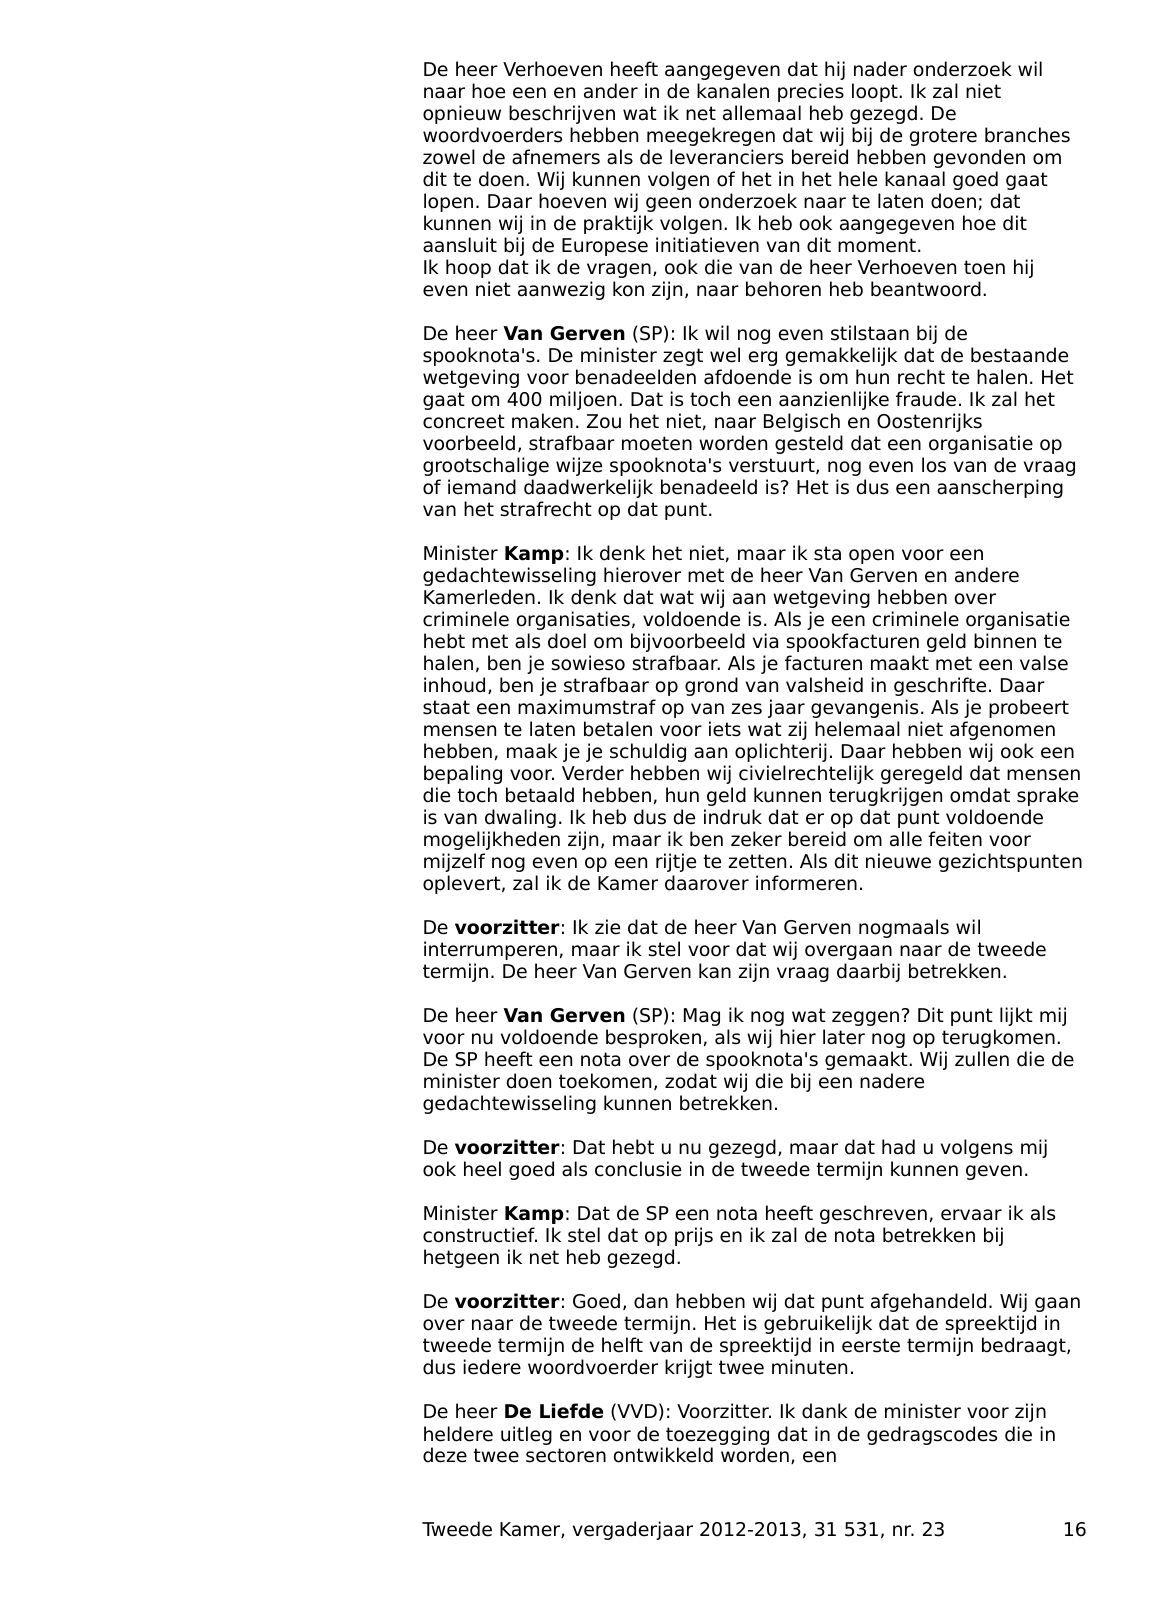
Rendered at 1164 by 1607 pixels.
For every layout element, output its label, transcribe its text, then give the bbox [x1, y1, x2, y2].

text De heer Verhoeven heeft aangegeven dat hij nader onderzoek wil naar hoe een en ander in de kanalen precies loopt. Ik zal niet opnieuw beschrijven wat ik net allemaal heb gezegd. De woordvoerders hebben meegekregen dat wij bij de grotere branches zowel de afnemers als de leveranciers bereid hebben gevonden om dit te doen. Wij kunnen volgen of het in het hele kanaal goed gaat lopen. Daar hoeven wij geen onderzoek naar te laten doen; dat kunnen wij in de praktijk volgen. Ik heb ook aangegeven hoe dit aansluit bij de Europese initiatieven van dit moment. [422, 59, 1087, 257]
text De voorzitter: Ik zie dat de heer Van Gerven nogmaals wil interrumperen, maar ik stel voor dat wij overgaan naar de tweede termijn. De heer Van Gerven kan zijn vraag daarbij betrekken. [422, 917, 1087, 983]
text De heer Van Gerven (SP): Ik wil nog even stilstaan bij de spooknota's. De minister zegt wel erg gemakkelijk dat de bestaande wetgeving voor benadeelden afdoende is om hun recht te halen. Het gaat om 400 miljoen. Dat is toch een aanzienlijke fraude. Ik zal het concreet maken. Zou het niet, naar Belgisch en Oostenrijks voorbeeld, strafbaar moeten worden gesteld dat een organisatie op grootschalige wijze spooknota's verstuurt, nog even los van de vraag of iemand daadwerkelijk benadeeld is? Het is dus een aanscherping van het strafrecht op dat punt. [422, 323, 1087, 521]
text De heer De Liefde (VVD): Voorzitter. Ik dank de minister voor zijn heldere uitleg en voor de toezegging dat in de gedragscodes die in deze twee sectoren ontwikkeld worden, een [422, 1401, 1087, 1467]
text De voorzitter: Goed, dan hebben wij dat punt afgehandeld. Wij gaan over naar de tweede termijn. Het is gebruikelijk dat de spreektijd in tweede termijn de helft van de spreektijd in eerste termijn bedraagt, dus iedere woordvoerder krijgt twee minuten. [422, 1291, 1087, 1379]
text Ik hoop dat ik de vragen, ook die van de heer Verhoeven toen hij even niet aanwezig kon zijn, naar behoren heb beantwoord. [422, 257, 1087, 301]
text Minister Kamp: Dat de SP een nota heeft geschreven, ervaar ik als constructief. Ik stel dat op prijs en ik zal de nota betrekken bij hetgeen ik net heb gezegd. [422, 1203, 1087, 1269]
text De heer Van Gerven (SP): Mag ik nog wat zeggen? Dit punt lijkt mij voor nu voldoende besproken, als wij hier later nog op terugkomen. De SP heeft een nota over de spooknota's gemaakt. Wij zullen die de minister doen toekomen, zodat wij die bij een nadere gedachtewisseling kunnen betrekken. [422, 1005, 1087, 1115]
text Minister Kamp: Ik denk het niet, maar ik sta open voor een gedachtewisseling hierover met de heer Van Gerven en andere Kamerleden. Ik denk dat wat wij aan wetgeving hebben over criminele organisaties, voldoende is. Als je een criminele organisatie hebt met als doel om bijvoorbeeld via spookfacturen geld binnen te halen, ben je sowieso strafbaar. Als je facturen maakt met een valse inhoud, ben je strafbaar op grond van valsheid in geschrifte. Daar staat een maximumstraf op van zes jaar gevangenis. Als je probeert mensen te laten betalen voor iets wat zij helemaal niet afgenomen hebben, maak je je schuldig aan oplichterij. Daar hebben wij ook een bepaling voor. Verder hebben wij civielrechtelijk geregeld dat mensen die toch betaald hebben, hun geld kunnen terugkrijgen omdat sprake is van dwaling. Ik heb dus de indruk dat er op dat punt voldoende mogelijkheden zijn, maar ik ben zeker bereid om alle feiten voor mijzelf nog even op een rijtje te zetten. Als dit nieuwe gezichtspunten oplevert, zal ik de Kamer daarover informeren. [422, 543, 1087, 895]
text De voorzitter: Dat hebt u nu gezegd, maar dat had u volgens mij ook heel goed als conclusie in de tweede termijn kunnen geven. [422, 1137, 1087, 1181]
